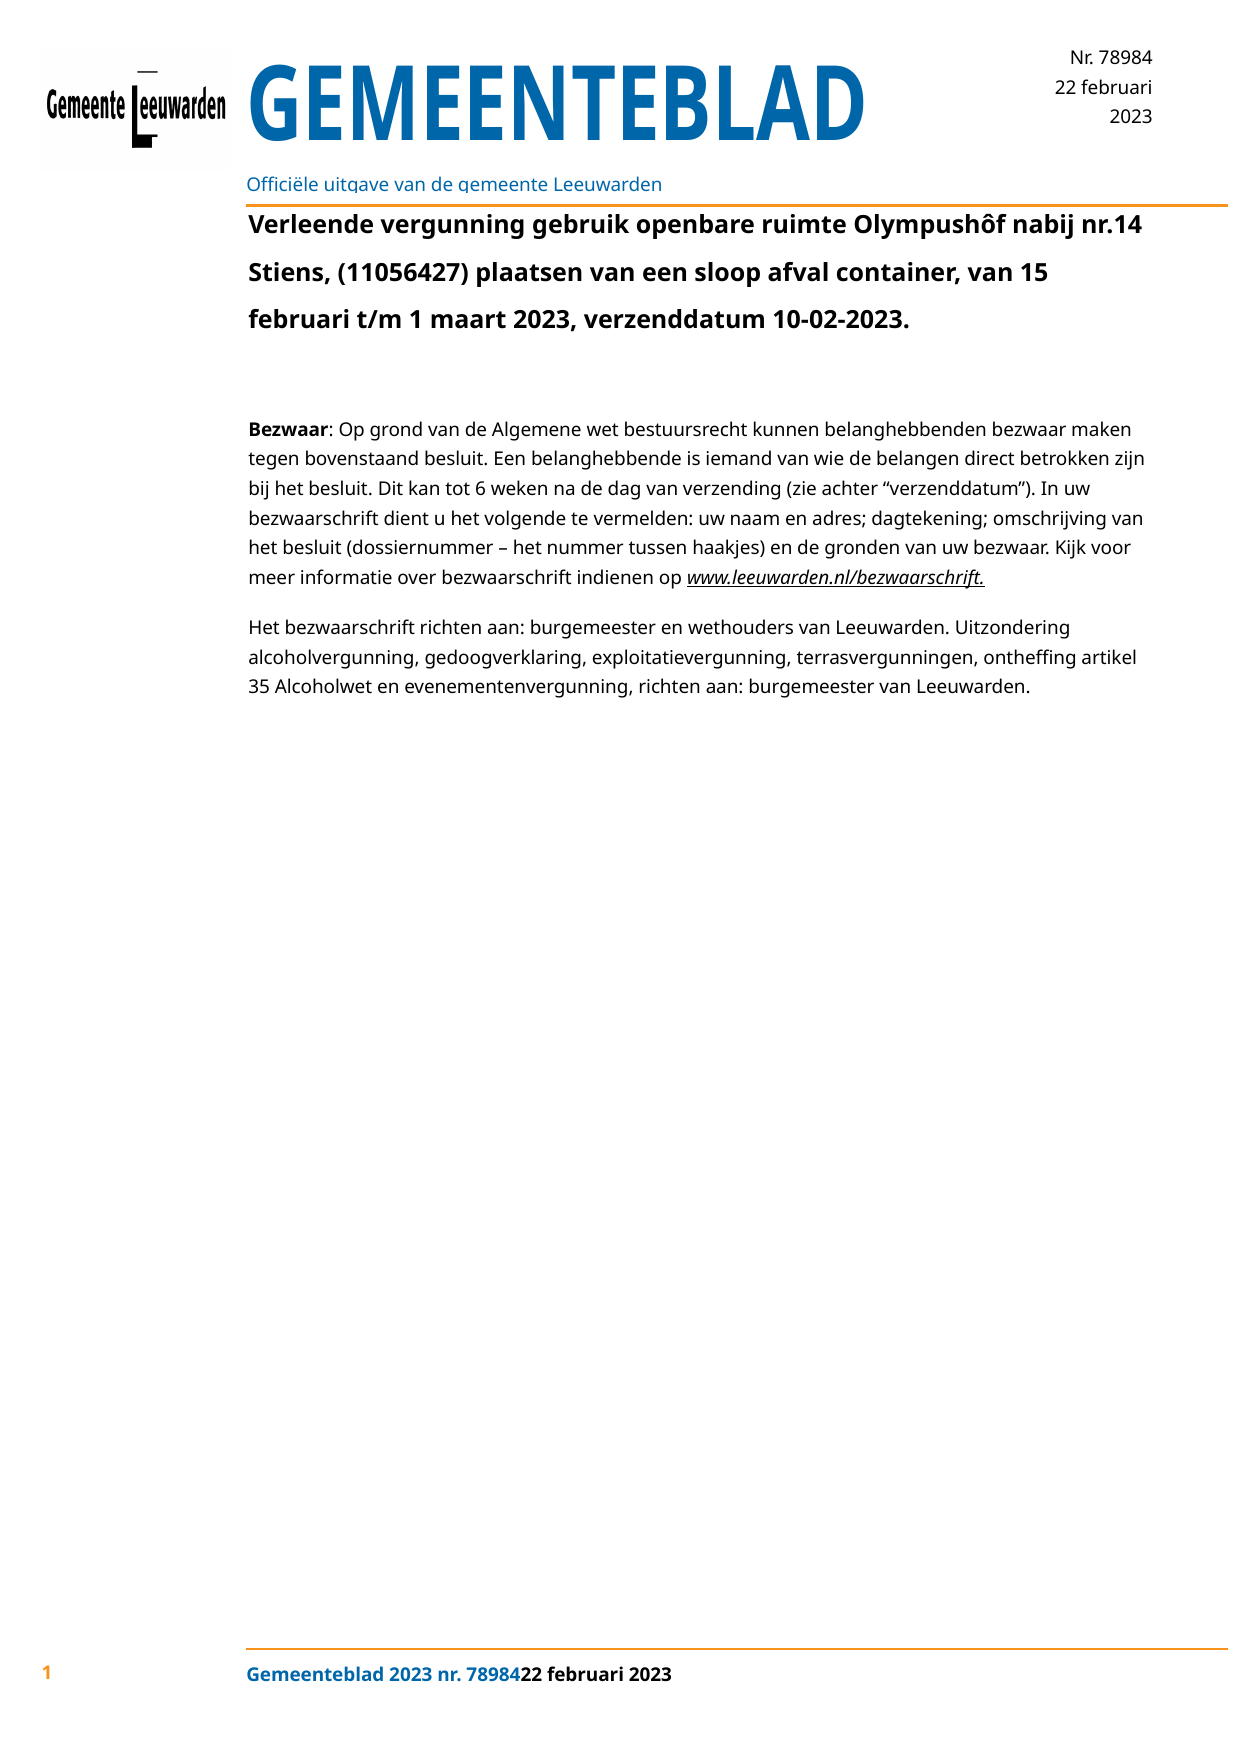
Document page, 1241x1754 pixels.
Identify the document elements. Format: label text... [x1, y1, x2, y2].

text Bezwaar: Op grond van de Algemene wet bestuursrecht kunnen belanghebbenden bezwaar maken tegen bovenstaand besluit. Een belanghebbende is iemand van wie de belangen direct betrokken zijn bij het besluit. Dit kan tot 6 weken na de dag van verzending (zie achter “verzenddatum”). In uw bezwaarschrift dient u het volgende te vermelden: uw naam en adres; dagtekening; omschrijving van het besluit (dossiernummer – het nummer tussen haakjes) en de gronden van uw bezwaar. Kijk voor meer informatie over bezwaarschrift indienen op www.leeuwarden.nl/bezwaarschrift. [248, 416, 1152, 589]
picture [41, 47, 231, 172]
text Het bezwaarschrift richten aan: burgemeester en wethouders van Leeuwarden. Uitzondering alcoholvergunning, gedoogverklaring, exploitatievergunning, terrasvergunningen, ontheffing artikel 35 Alcoholwet en evenementenvergunning, richten aan: burgemeester van Leeuwarden. [248, 614, 1152, 699]
text Verleende vergunning gebruik openbare ruimte Olympushôf nabij nr.14 Stiens, (11056427) plaatsen van een sloop afval container, van 15 februari t/m 1 maart 2023, verzenddatum 10-02-2023. [248, 207, 1152, 336]
